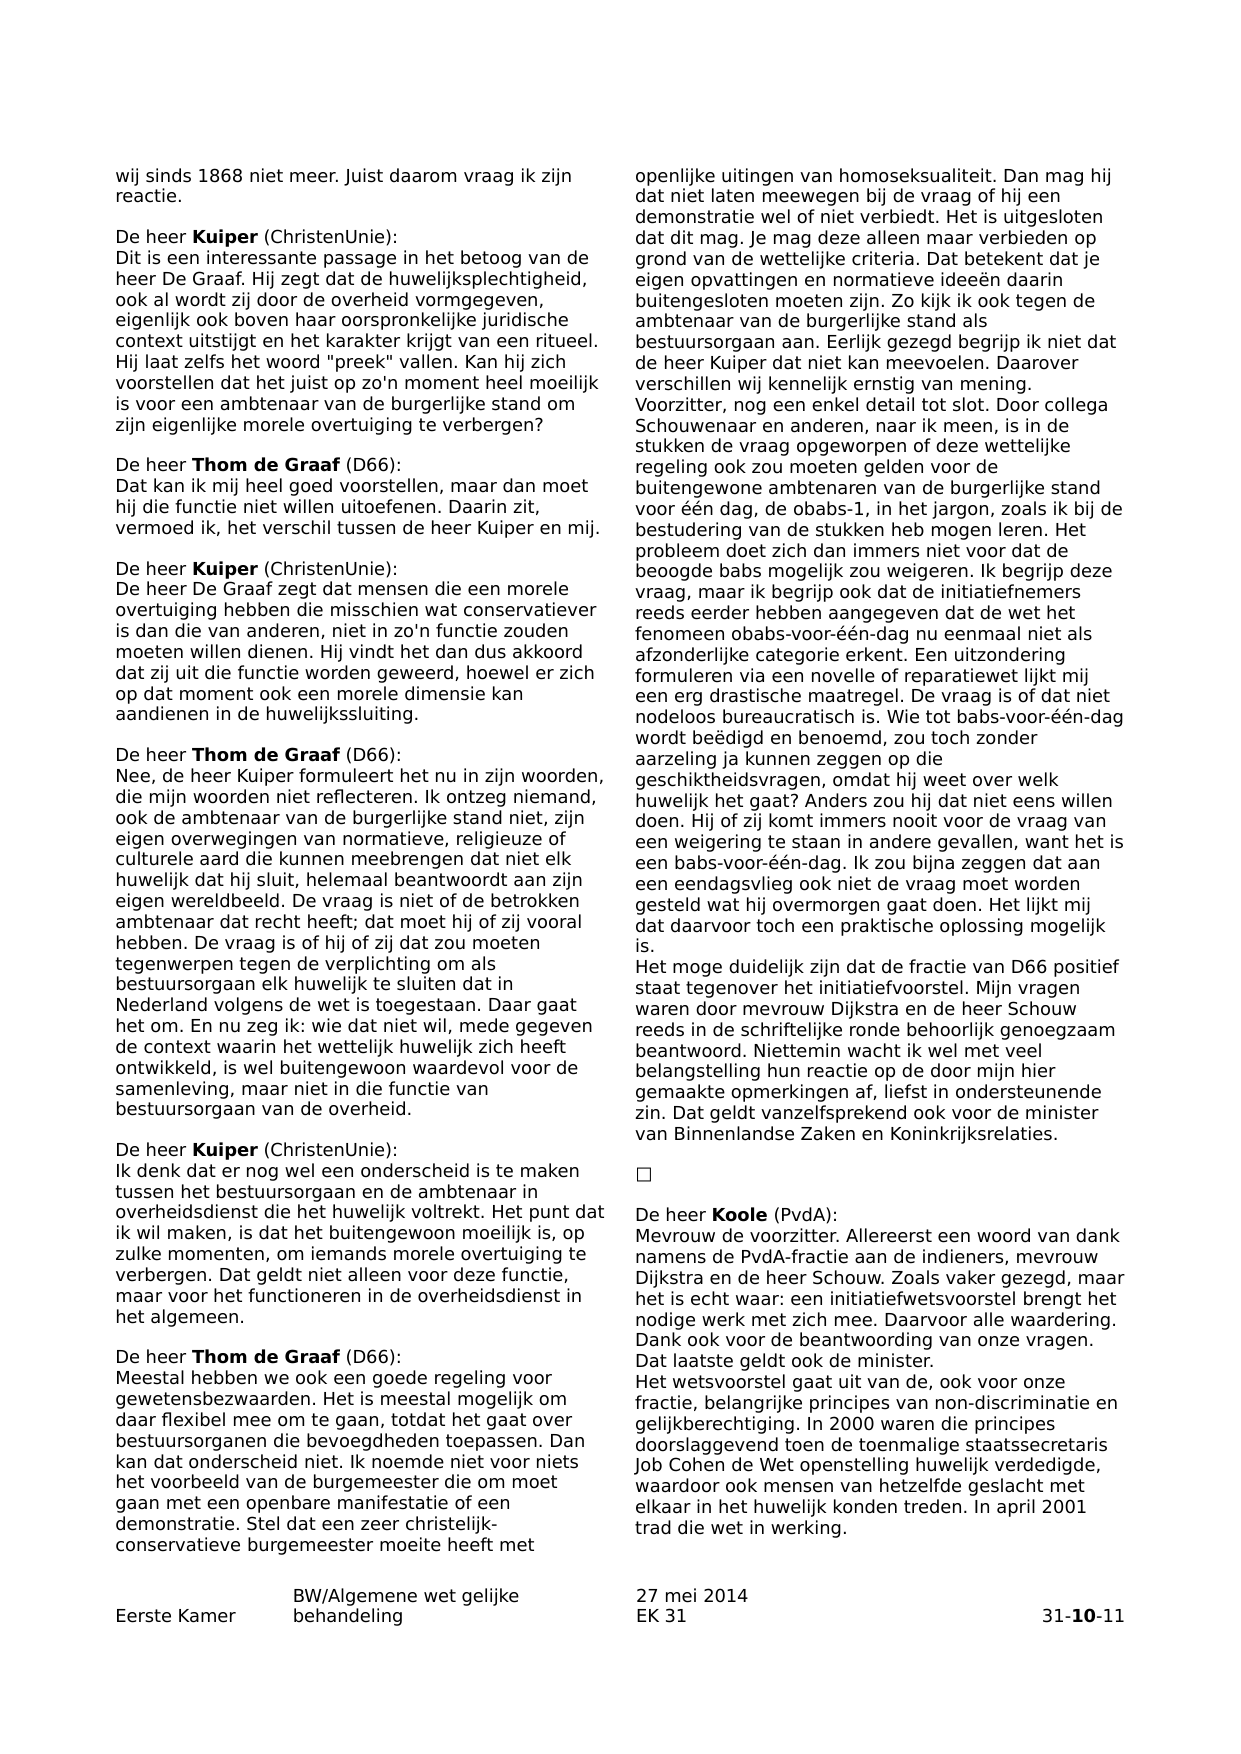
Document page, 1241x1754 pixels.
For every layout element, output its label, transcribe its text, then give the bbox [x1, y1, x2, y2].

text Nee, de heer Kuiper formuleert het nu in zijn woorden, die mijn woorden niet reflecteren. Ik ontzeg niemand, ook de ambtenaar van de burgerlijke stand niet, zijn eigen overwegingen van normatieve, religieuze of culturele aard die kunnen meebrengen dat niet elk huwelijk dat hij sluit, helemaal beantwoordt aan zijn eigen wereldbeeld. De vraag is niet of de betrokken ambtenaar dat recht heeft; dat moet hij of zij vooral hebben. De vraag is of hij of zij dat zou moeten tegenwerpen tegen de verplichting om als bestuursorgaan elk huwelijk te sluiten dat in Nederland volgens de wet is toegestaan. Daar gaat het om. En nu zeg ik: wie dat niet wil, mede gegeven de context waarin het wettelijk huwelijk zich heeft ontwikkeld, is wel buitengewoon waardevol voor de samenleving, maar niet in die functie van bestuursorgaan van de overheid. [115, 766, 605, 1120]
text De heer Thom de Graaf (D66): [115, 745, 605, 766]
text Mevrouw de voorzitter. Allereerst een woord van dank namens de PvdA-fractie aan de indieners, mevrouw Dijkstra en de heer Schouw. Zoals vaker gezegd, maar het is echt waar: een initiatiefwetsvoorstel brengt het nodige werk met zich mee. Daarvoor alle waardering. Dank ook voor de beantwoording van onze vragen. Dat laatste geldt ook de minister. [635, 1226, 1125, 1372]
text De heer Kuiper (ChristenUnie): [115, 558, 605, 579]
text Voorzitter, nog een enkel detail tot slot. Door collega Schouwenaar en anderen, naar ik meen, is in de stukken de vraag opgeworpen of deze wettelijke regeling ook zou moeten gelden voor de buitengewone ambtenaren van de burgerlijke stand voor één dag, de obabs-1, in het jargon, zoals ik bij de bestudering van de stukken heb mogen leren. Het probleem doet zich dan immers niet voor dat de beoogde babs mogelijk zou weigeren. Ik begrijp deze vraag, maar ik begrijp ook dat de initiatiefnemers reeds eerder hebben aangegeven dat de wet het fenomeen obabs-voor-één-dag nu eenmaal niet als afzonderlijke categorie erkent. Een uitzondering formuleren via een novelle of reparatiewet lijkt mij een erg drastische maatregel. De vraag is of dat niet nodeloos bureaucratisch is. Wie tot babs-voor-één-dag wordt beëdigd en benoemd, zou toch zonder aarzeling ja kunnen zeggen op die geschiktheidsvragen, omdat hij weet over welk huwelijk het gaat? Anders zou hij dat niet eens willen doen. Hij of zij komt immers nooit voor de vraag van een weigering te staan in andere gevallen, want het is een babs-voor-één-dag. Ik zou bijna zeggen dat aan een eendagsvlieg ook niet de vraag moet worden gesteld wat hij overmorgen gaat doen. Het lijkt mij dat daarvoor toch een praktische oplossing mogelijk is. [635, 394, 1125, 957]
text De heer Koole (PvdA): [635, 1205, 1125, 1226]
text De heer Kuiper (ChristenUnie): [115, 1140, 605, 1161]
text De heer Thom de Graaf (D66): [115, 1347, 605, 1368]
text ⬜ [635, 1164, 1125, 1185]
text Dat kan ik mij heel goed voorstellen, maar dan moet hij die functie niet willen uitoefenen. Daarin zit, vermoed ik, het verschil tussen de heer Kuiper en mij. [115, 476, 605, 538]
text Meestal hebben we ook een goede regeling voor gewetensbezwaarden. Het is meestal mogelijk om daar flexibel mee om te gaan, totdat het gaat over bestuursorganen die bevoegdheden toepassen. Dan kan dat onderscheid niet. Ik noemde niet voor niets het voorbeeld van de burgemeester die om moet gaan met een openbare manifestatie of een demonstratie. Stel dat een zeer christelijk-conservatieve burgemeester moeite heeft met [115, 1368, 605, 1556]
text Het moge duidelijk zijn dat de fractie van D66 positief staat tegenover het initiatiefvoorstel. Mijn vragen waren door mevrouw Dijkstra en de heer Schouw reeds in de schriftelijke ronde behoorlijk genoegzaam beantwoord. Niettemin wacht ik wel met veel belangstelling hun reactie op de door mijn hier gemaakte opmerkingen af, liefst in ondersteunende zin. Dat geldt vanzelfsprekend ook voor de minister van Binnenlandse Zaken en Koninkrijksrelaties. [635, 957, 1125, 1144]
text De heer Thom de Graaf (D66): [115, 455, 605, 476]
text Het wetsvoorstel gaat uit van de, ook voor onze fractie, belangrijke principes van non-discriminatie en gelijkberechtiging. In 2000 waren die principes doorslaggevend toen de toenmalige staatssecretaris Job Cohen de Wet openstelling huwelijk verdedigde, waardoor ook mensen van hetzelfde geslacht met elkaar in het huwelijk konden treden. In april 2001 trad die wet in werking. [635, 1372, 1125, 1538]
text De heer De Graaf zegt dat mensen die een morele overtuiging hebben die misschien wat conservatiever is dan die van anderen, niet in zo'n functie zouden moeten willen dienen. Hij vindt het dan dus akkoord dat zij uit die functie worden geweerd, hoewel er zich op dat moment ook een morele dimensie kan aandienen in de huwelijkssluiting. [115, 579, 605, 725]
text openlijke uitingen van homoseksualiteit. Dan mag hij dat niet laten meewegen bij de vraag of hij een demonstratie wel of niet verbiedt. Het is uitgesloten dat dit mag. Je mag deze alleen maar verbieden op grond van de wettelijke criteria. Dat betekent dat je eigen opvattingen en normatieve ideeën daarin buitengesloten moeten zijn. Zo kijk ik ook tegen de ambtenaar van de burgerlijke stand als bestuursorgaan aan. Eerlijk gezegd begrijp ik niet dat de heer Kuiper dat niet kan meevoelen. Daarover verschillen wij kennelijk ernstig van mening. [635, 165, 1125, 394]
text Dit is een interessante passage in het betoog van de heer De Graaf. Hij zegt dat de huwelijksplechtigheid, ook al wordt zij door de overheid vormgegeven, eigenlijk ook boven haar oorspronkelijke juridische context uitstijgt en het karakter krijgt van een ritueel. Hij laat zelfs het woord "preek" vallen. Kan hij zich voorstellen dat het juist op zo'n moment heel moeilijk is voor een ambtenaar van de burgerlijke stand om zijn eigenlijke morele overtuiging te verbergen? [115, 248, 605, 435]
text De heer Kuiper (ChristenUnie): [115, 227, 605, 248]
text wij sinds 1868 niet meer. Juist daarom vraag ik zijn reactie. [115, 165, 605, 207]
text Ik denk dat er nog wel een onderscheid is te maken tussen het bestuursorgaan en de ambtenaar in overheidsdienst die het huwelijk voltrekt. Het punt dat ik wil maken, is dat het buitengewoon moeilijk is, op zulke momenten, om iemands morele overtuiging te verbergen. Dat geldt niet alleen voor deze functie, maar voor het functioneren in de overheidsdienst in het algemeen. [115, 1161, 605, 1327]
